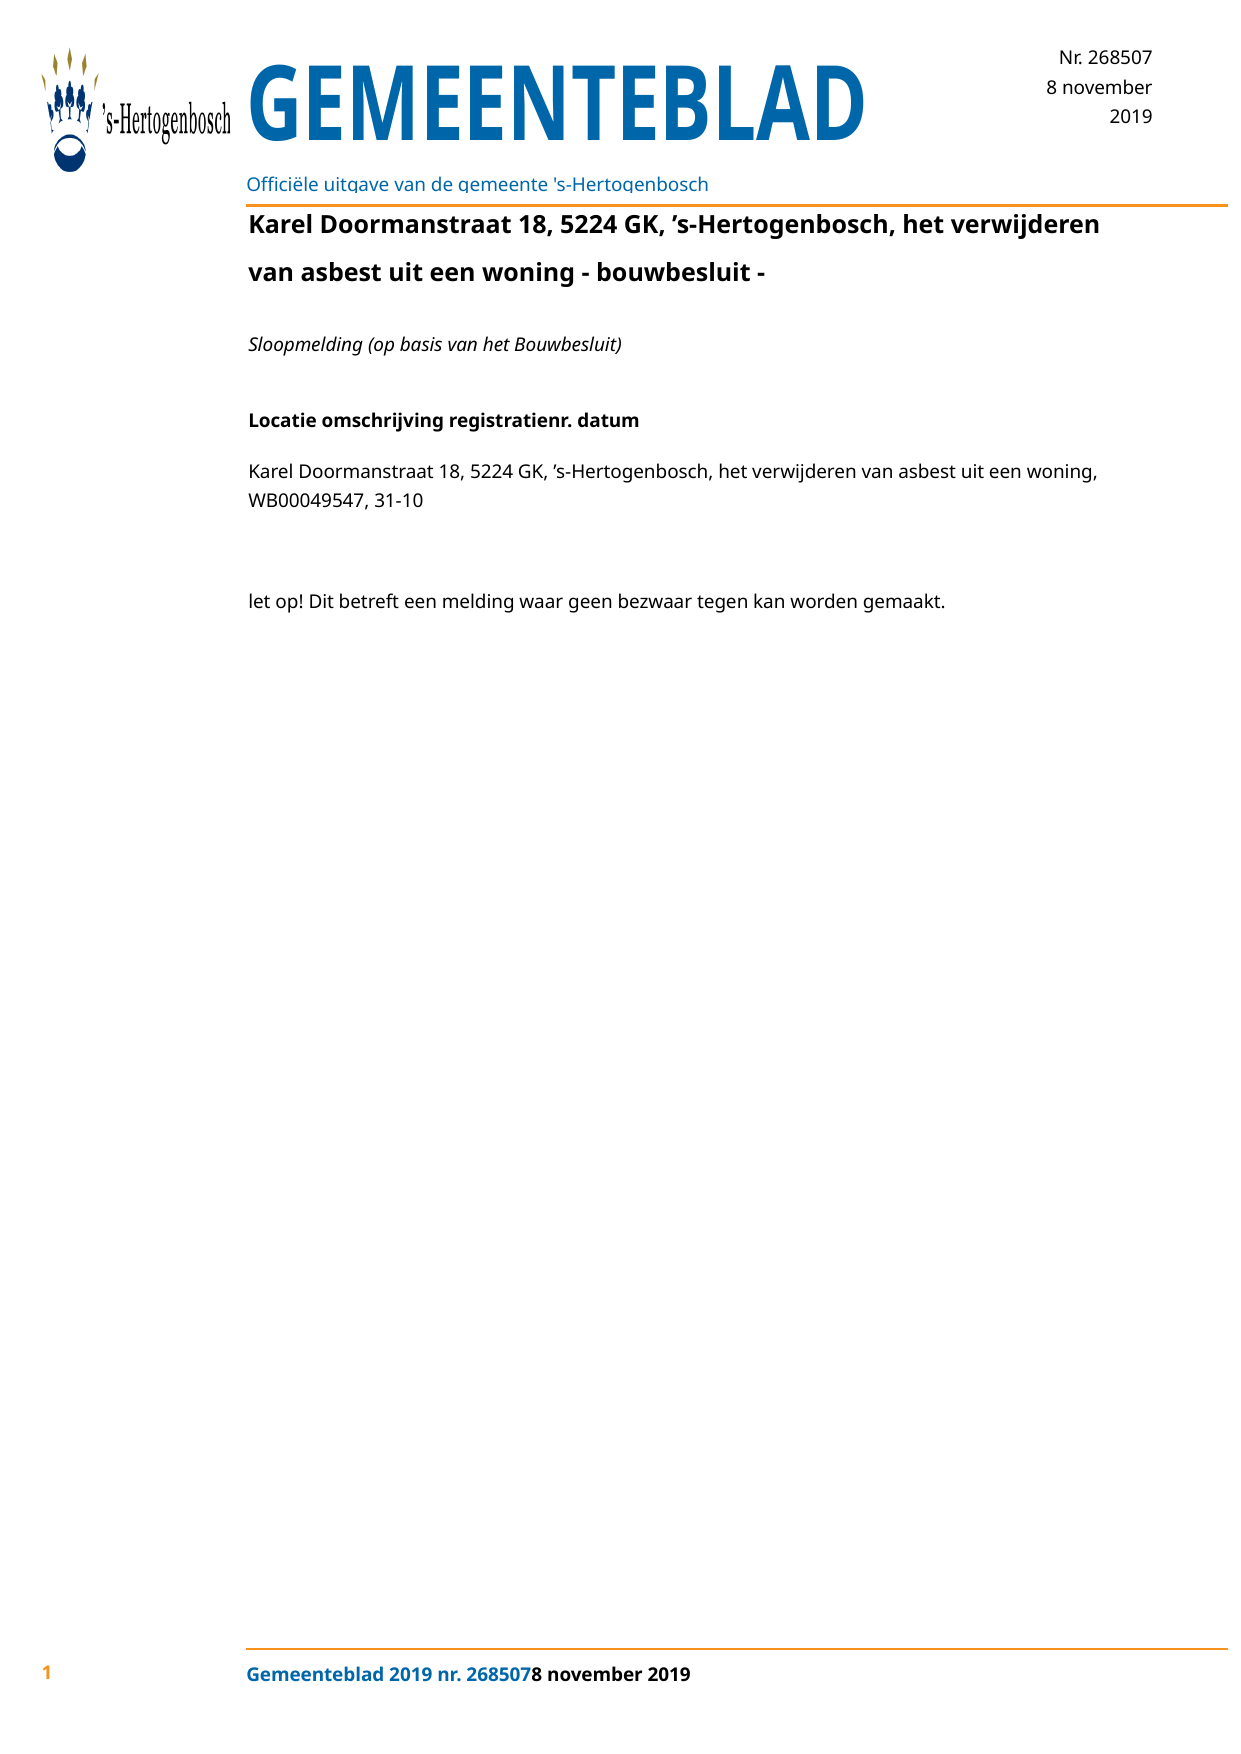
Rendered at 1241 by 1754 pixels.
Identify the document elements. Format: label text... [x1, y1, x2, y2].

text Karel Doormanstraat 18, 5224 GK, ’s-Hertogenbosch, het verwijderen van asbest uit een woning, WB00049547, 31-10 [248, 458, 1152, 513]
text let op! Dit betreft een melding waar geen bezwaar tegen kan worden gemaakt. [248, 588, 1152, 614]
text Sloopmelding (op basis van het Bouwbesluit) [248, 331, 1152, 357]
text Locatie omschrijving registratienr. datum [248, 408, 1152, 433]
picture [41, 47, 231, 172]
text Karel Doormanstraat 18, 5224 GK, ’s-Hertogenbosch, het verwijderen van asbest uit een woning - bouwbesluit - [248, 207, 1152, 288]
